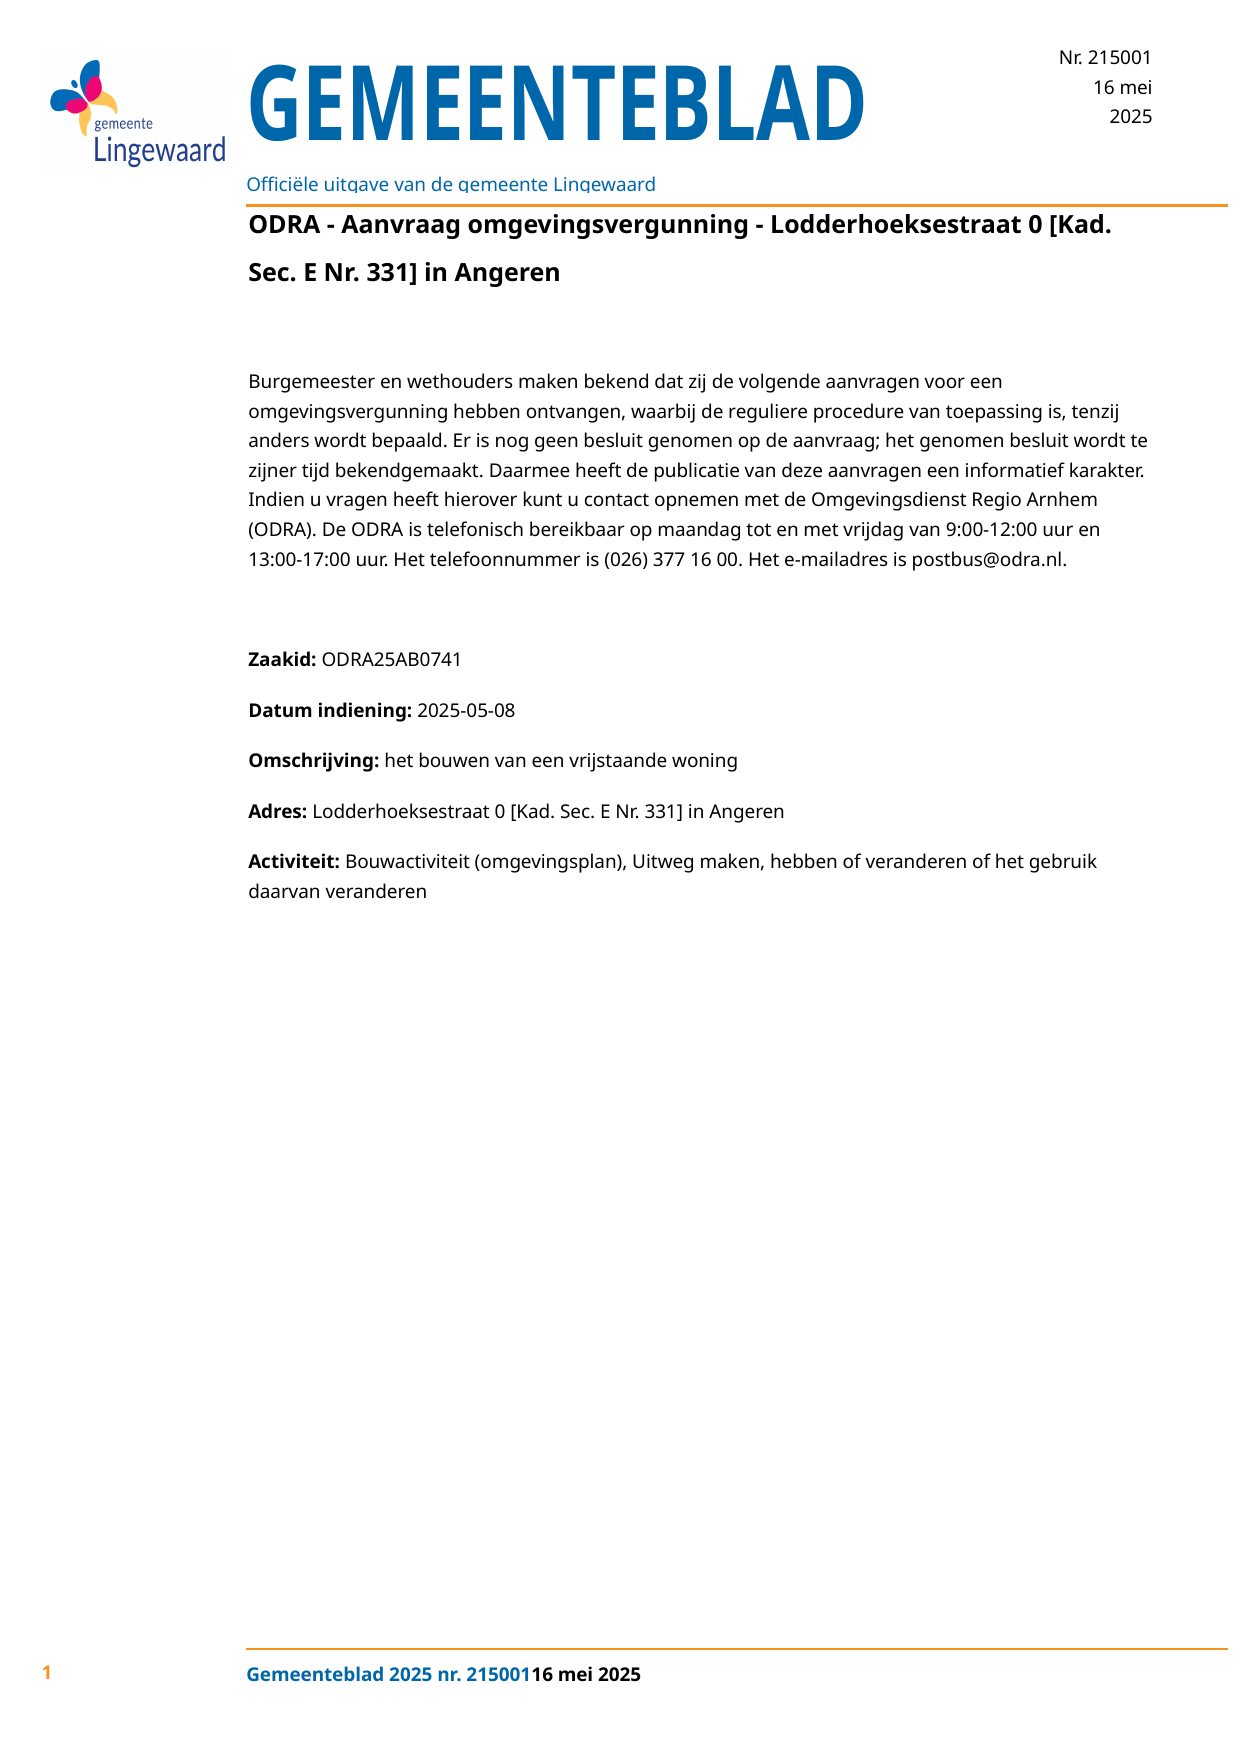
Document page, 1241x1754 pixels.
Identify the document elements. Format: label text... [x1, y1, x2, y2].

text Datum indiening: 2025-05-08 [248, 697, 1152, 723]
text Activiteit: Bouwactiviteit (omgevingsplan), Uitweg maken, hebben of veranderen of het gebruik daarvan veranderen [248, 848, 1152, 904]
text Adres: Lodderhoeksestraat 0 [Kad. Sec. E Nr. 331] in Angeren [248, 798, 1152, 824]
text Zaakid: ODRA25AB0741 [248, 647, 1152, 672]
text Burgemeester en wethouders maken bekend dat zij de volgende aanvragen voor een omgevingsvergunning hebben ontvangen, waarbij de reguliere procedure van toepassing is, tenzij anders wordt bepaald. Er is nog geen besluit genomen op de aanvraag; het genomen besluit wordt te zijner tijd bekendgemaakt. Daarmee heeft de publicatie van deze aanvragen een informatief karakter. Indien u vragen heeft hierover kunt u contact opnemen met de Omgevingsdienst Regio Arnhem (ODRA). De ODRA is telefonisch bereikbaar op maandag tot en met vrijdag van 9:00-12:00 uur en 13:00-17:00 uur. Het telefoonnummer is (026) 377 16 00. Het e-mailadres is postbus@odra.nl. [248, 368, 1152, 572]
text ODRA - Aanvraag omgevingsvergunning - Lodderhoeksestraat 0 [Kad. Sec. E Nr. 331] in Angeren [248, 207, 1152, 288]
text Omschrijving: het bouwen van een vrijstaande woning [248, 747, 1152, 773]
picture [41, 47, 231, 172]
